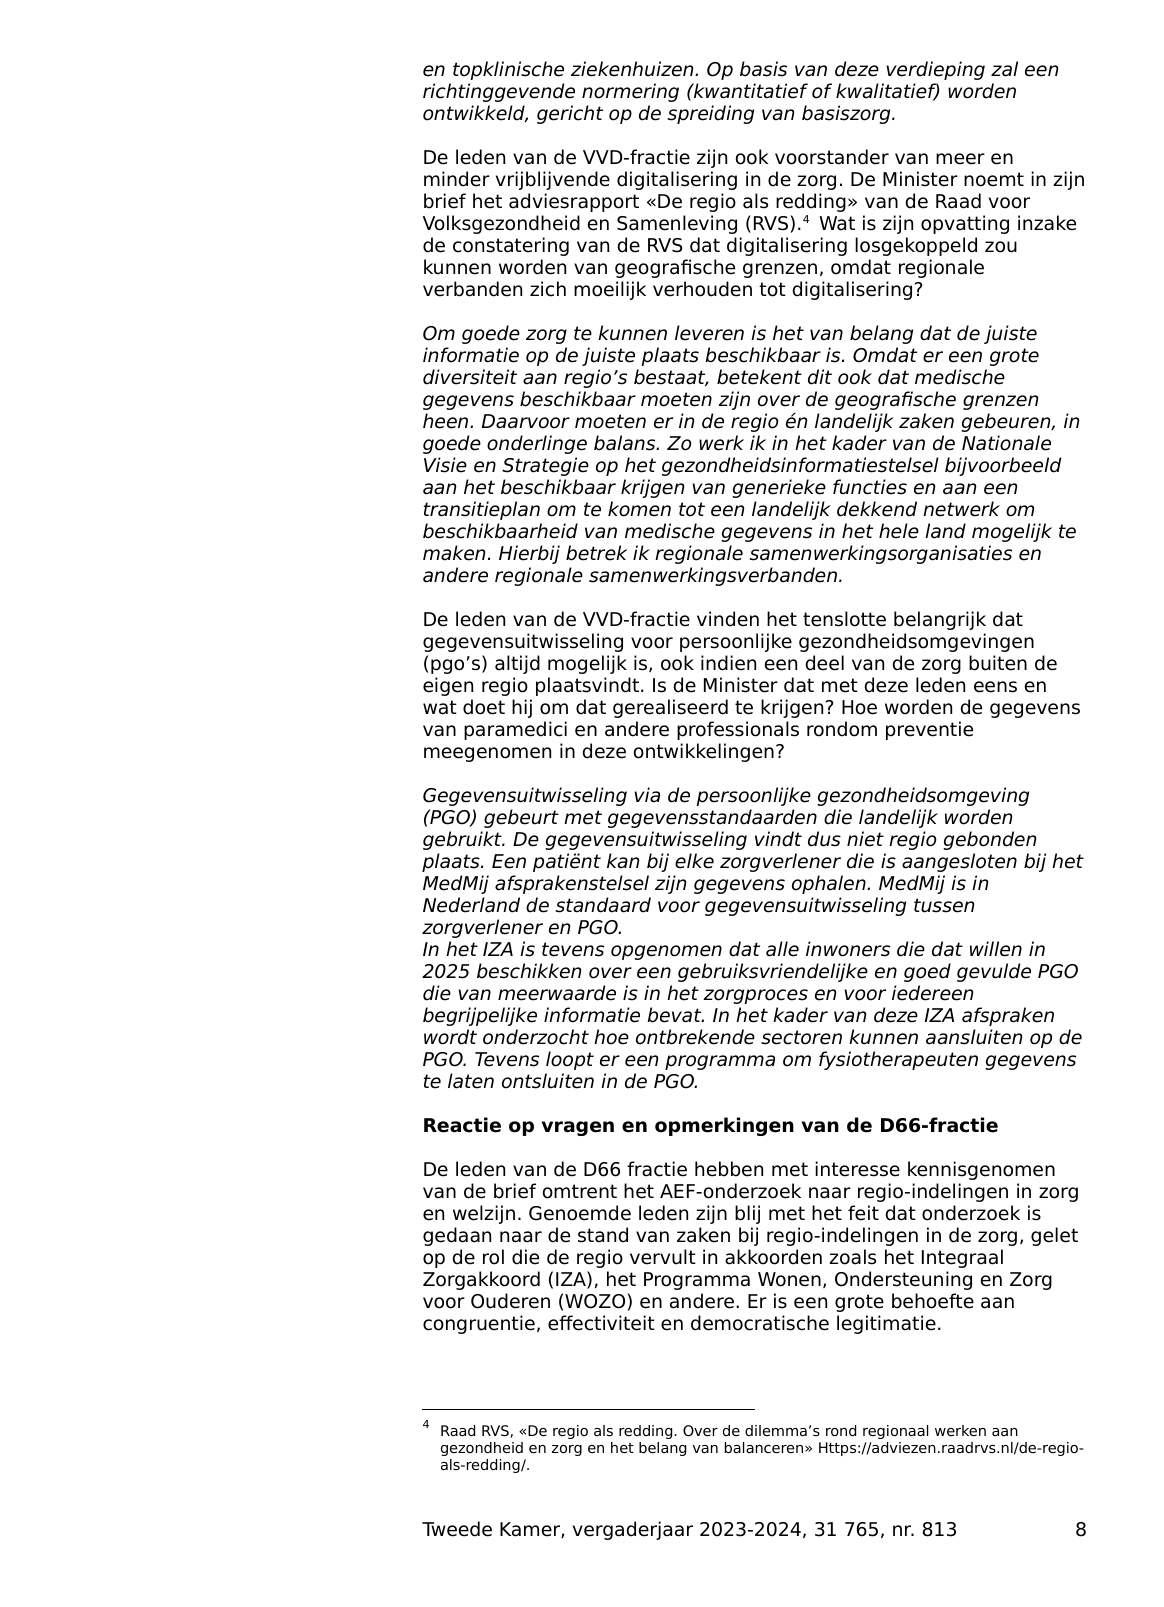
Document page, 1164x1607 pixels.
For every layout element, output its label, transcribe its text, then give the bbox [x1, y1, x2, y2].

text en topklinische ziekenhuizen. Op basis van deze verdieping zal een richtinggevende normering (kwantitatief of kwalitatief) worden ontwikkeld, gericht op de spreiding van basiszorg. [422, 59, 1087, 125]
text De leden van de VVD-fractie zijn ook voorstander van meer en minder vrijblijvende digitalisering in de zorg. De Minister noemt in zijn brief het adviesrapport «De regio als redding» van de Raad voor Volksgezondheid en Samenleving (RVS). Wat is zijn opvatting inzake de constatering van de RVS dat digitalisering losgekoppeld zou kunnen worden van geografische grenzen, omdat regionale verbanden zich moeilijk verhouden tot digitalisering? [422, 147, 1087, 301]
text Om goede zorg te kunnen leveren is het van belang dat de juiste informatie op de juiste plaats beschikbaar is. Omdat er een grote diversiteit aan regio’s bestaat, betekent dit ook dat medische gegevens beschikbaar moeten zijn over de geografische grenzen heen. Daarvoor moeten er in de regio én landelijk zaken gebeuren, in goede onderlinge balans. Zo werk ik in het kader van de Nationale Visie en Strategie op het gezondheidsinformatiestelsel bijvoorbeeld aan het beschikbaar krijgen van generieke functies en aan een transitieplan om te komen tot een landelijk dekkend netwerk om beschikbaarheid van medische gegevens in het hele land mogelijk te maken. Hierbij betrek ik regionale samenwerkingsorganisaties en andere regionale samenwerkingsverbanden. [422, 323, 1087, 587]
text De leden van de D66 fractie hebben met interesse kennisgenomen van de brief omtrent het AEF-onderzoek naar regio-indelingen in zorg en welzijn. Genoemde leden zijn blij met het feit dat onderzoek is gedaan naar de stand van zaken bij regio-indelingen in de zorg, gelet op de rol die de regio vervult in akkoorden zoals het Integraal Zorgakkoord (IZA), het Programma Wonen, Ondersteuning en Zorg voor Ouderen (WOZO) en andere. Er is een grote behoefte aan congruentie, effectiviteit en democratische legitimatie. [422, 1159, 1087, 1335]
text Gegevensuitwisseling via de persoonlijke gezondheidsomgeving (PGO) gebeurt met gegevensstandaarden die landelijk worden gebruikt. De gegevensuitwisseling vindt dus niet regio gebonden plaats. Een patiënt kan bij elke zorgverlener die is aangesloten bij het MedMij afsprakenstelsel zijn gegevens ophalen. MedMij is in Nederland de standaard voor gegevensuitwisseling tussen zorgverlener en PGO. [422, 785, 1087, 939]
subtitle Reactie op vragen en opmerkingen van de D66-fractie [422, 1115, 1087, 1137]
text De leden van de VVD-fractie vinden het tenslotte belangrijk dat gegevensuitwisseling voor persoonlijke gezondheidsomgevingen (pgo’s) altijd mogelijk is, ook indien een deel van de zorg buiten de eigen regio plaatsvindt. Is de Minister dat met deze leden eens en wat doet hij om dat gerealiseerd te krijgen? Hoe worden de gegevens van paramedici en andere professionals rondom preventie meegenomen in deze ontwikkelingen? [422, 609, 1087, 763]
text Raad RVS, «De regio als redding. Over de dilemma’s rond regionaal werken aan gezondheid en zorg en het belang van balanceren» Https://adviezen.raadrvs.nl/de-regio-als-redding/. [422, 1418, 1087, 1474]
text In het IZA is tevens opgenomen dat alle inwoners die dat willen in 2025 beschikken over een gebruiksvriendelijke en goed gevulde PGO die van meerwaarde is in het zorgproces en voor iedereen begrijpelijke informatie bevat. In het kader van deze IZA afspraken wordt onderzocht hoe ontbrekende sectoren kunnen aansluiten op de PGO. Tevens loopt er een programma om fysiotherapeuten gegevens te laten ontsluiten in de PGO. [422, 939, 1087, 1093]
